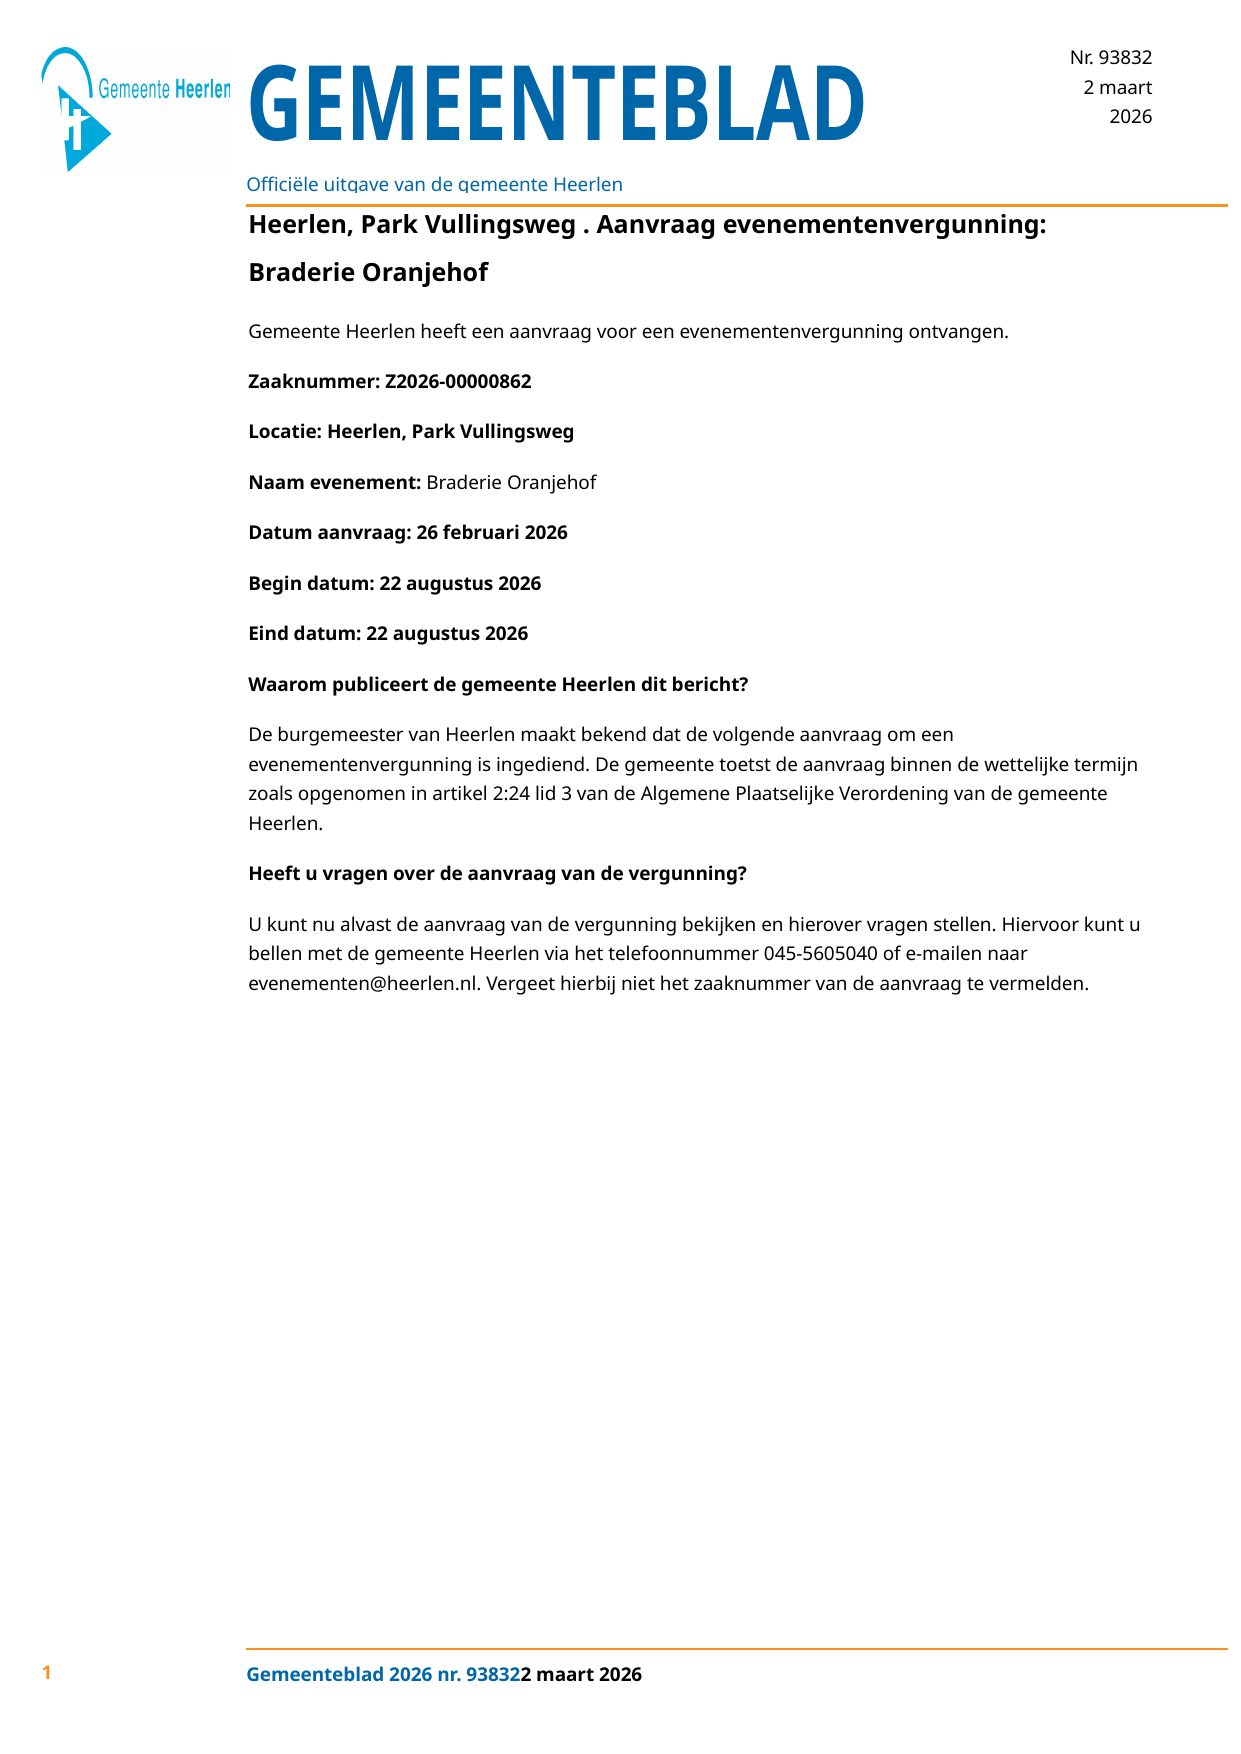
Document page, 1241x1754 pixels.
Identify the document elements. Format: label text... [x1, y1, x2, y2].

picture [41, 47, 231, 172]
text Eind datum: 22 augustus 2026 [248, 620, 1152, 646]
text Naam evenement: Braderie Oranjehof [248, 469, 1152, 495]
text Gemeente Heerlen heeft een aanvraag voor een evenementenvergunning ontvangen. [248, 318, 1152, 344]
text U kunt nu alvast de aanvraag van de vergunning bekijken en hierover vragen stellen. Hiervoor kunt u bellen met de gemeente Heerlen via het telefoonnummer 045-5605040 of e-mailen naar evenementen@heerlen.nl. Vergeet hierbij niet het zaaknummer van de aanvraag te vermelden. [248, 911, 1152, 996]
text De burgemeester van Heerlen maakt bekend dat de volgende aanvraag om een evenementenvergunning is ingediend. De gemeente toetst de aanvraag binnen de wettelijke termijn zoals opgenomen in artikel 2:24 lid 3 van de Algemene Plaatselijke Verordening van de gemeente Heerlen. [248, 721, 1152, 836]
text Begin datum: 22 augustus 2026 [248, 570, 1152, 596]
text Heeft u vragen over de aanvraag van de vergunning? [248, 860, 1152, 886]
text Waarom publiceert de gemeente Heerlen dit bericht? [248, 671, 1152, 697]
picture [41, 47, 59, 70]
text Locatie: Heerlen, Park Vullingsweg [248, 419, 1152, 444]
text Heerlen, Park Vullingsweg . Aanvraag evenementenvergunning: Braderie Oranjehof [248, 207, 1152, 288]
text Zaaknummer: Z2026-00000862 [248, 368, 1152, 394]
text Datum aanvraag: 26 februari 2026 [248, 519, 1152, 545]
